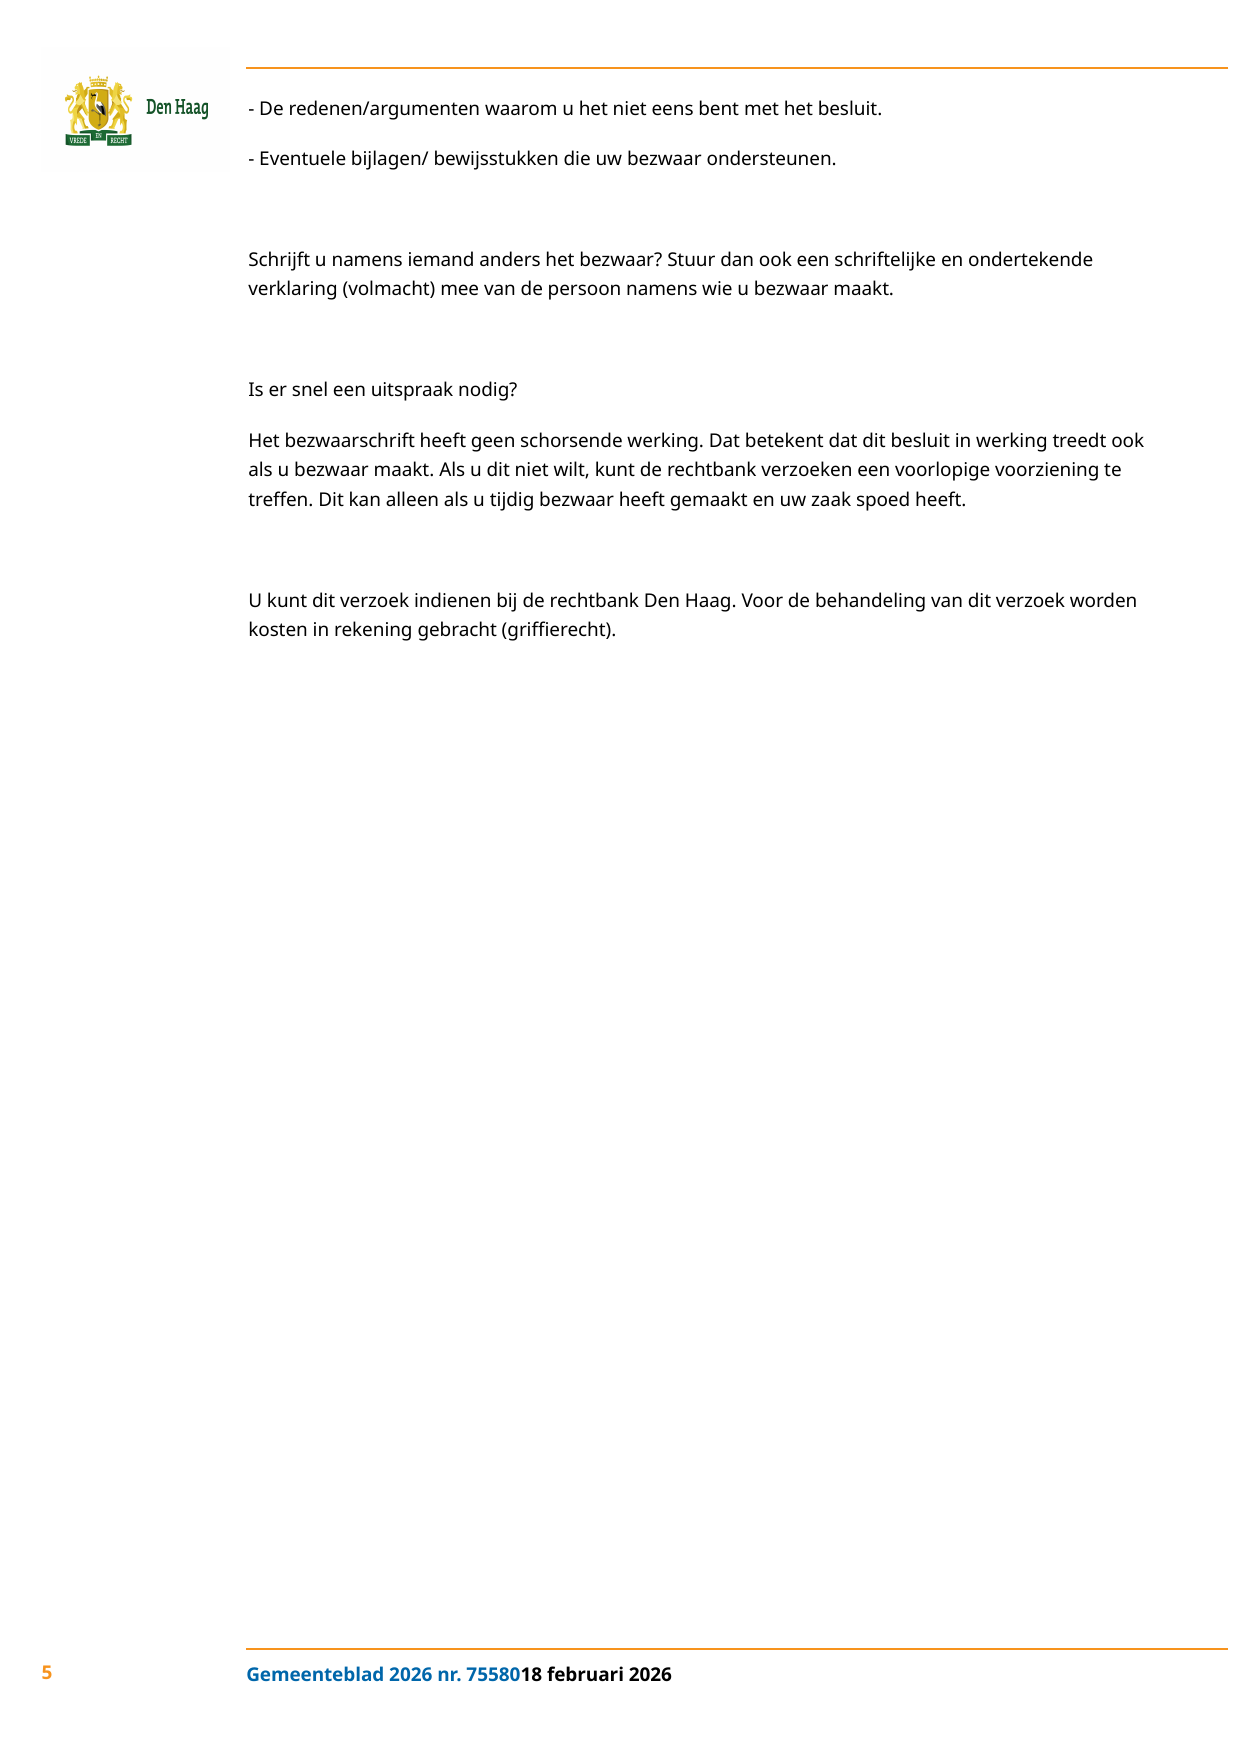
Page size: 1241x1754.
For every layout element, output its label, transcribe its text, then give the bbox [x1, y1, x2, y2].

text Schrijft u namens iemand anders het bezwaar? Stuur dan ook een schriftelijke en ondertekende verklaring (volmacht) mee van de persoon namens wie u bezwaar maakt. [248, 246, 1152, 301]
text - De redenen/argumenten waarom u het niet eens bent met het besluit. [248, 95, 1152, 121]
text Het bezwaarschrift heeft geen schorsende werking. Dat betekent dat dit besluit in werking treedt ook als u bezwaar maakt. Als u dit niet wilt, kunt de rechtbank verzoeken een voorlopige voorziening te treffen. Dit kan alleen als u tijdig bezwaar heeft gemaakt en uw zaak spoed heeft. [248, 427, 1152, 512]
picture [41, 47, 231, 172]
text - Eventuele bijlagen/ bewijsstukken die uw bezwaar ondersteunen. [248, 145, 1152, 171]
text U kunt dit verzoek indienen bij de rechtbank Den Haag. Voor de behandeling van dit verzoek worden kosten in rekening gebracht (griffierecht). [248, 587, 1152, 642]
text Is er snel een uitspraak nodig? [248, 376, 1152, 402]
